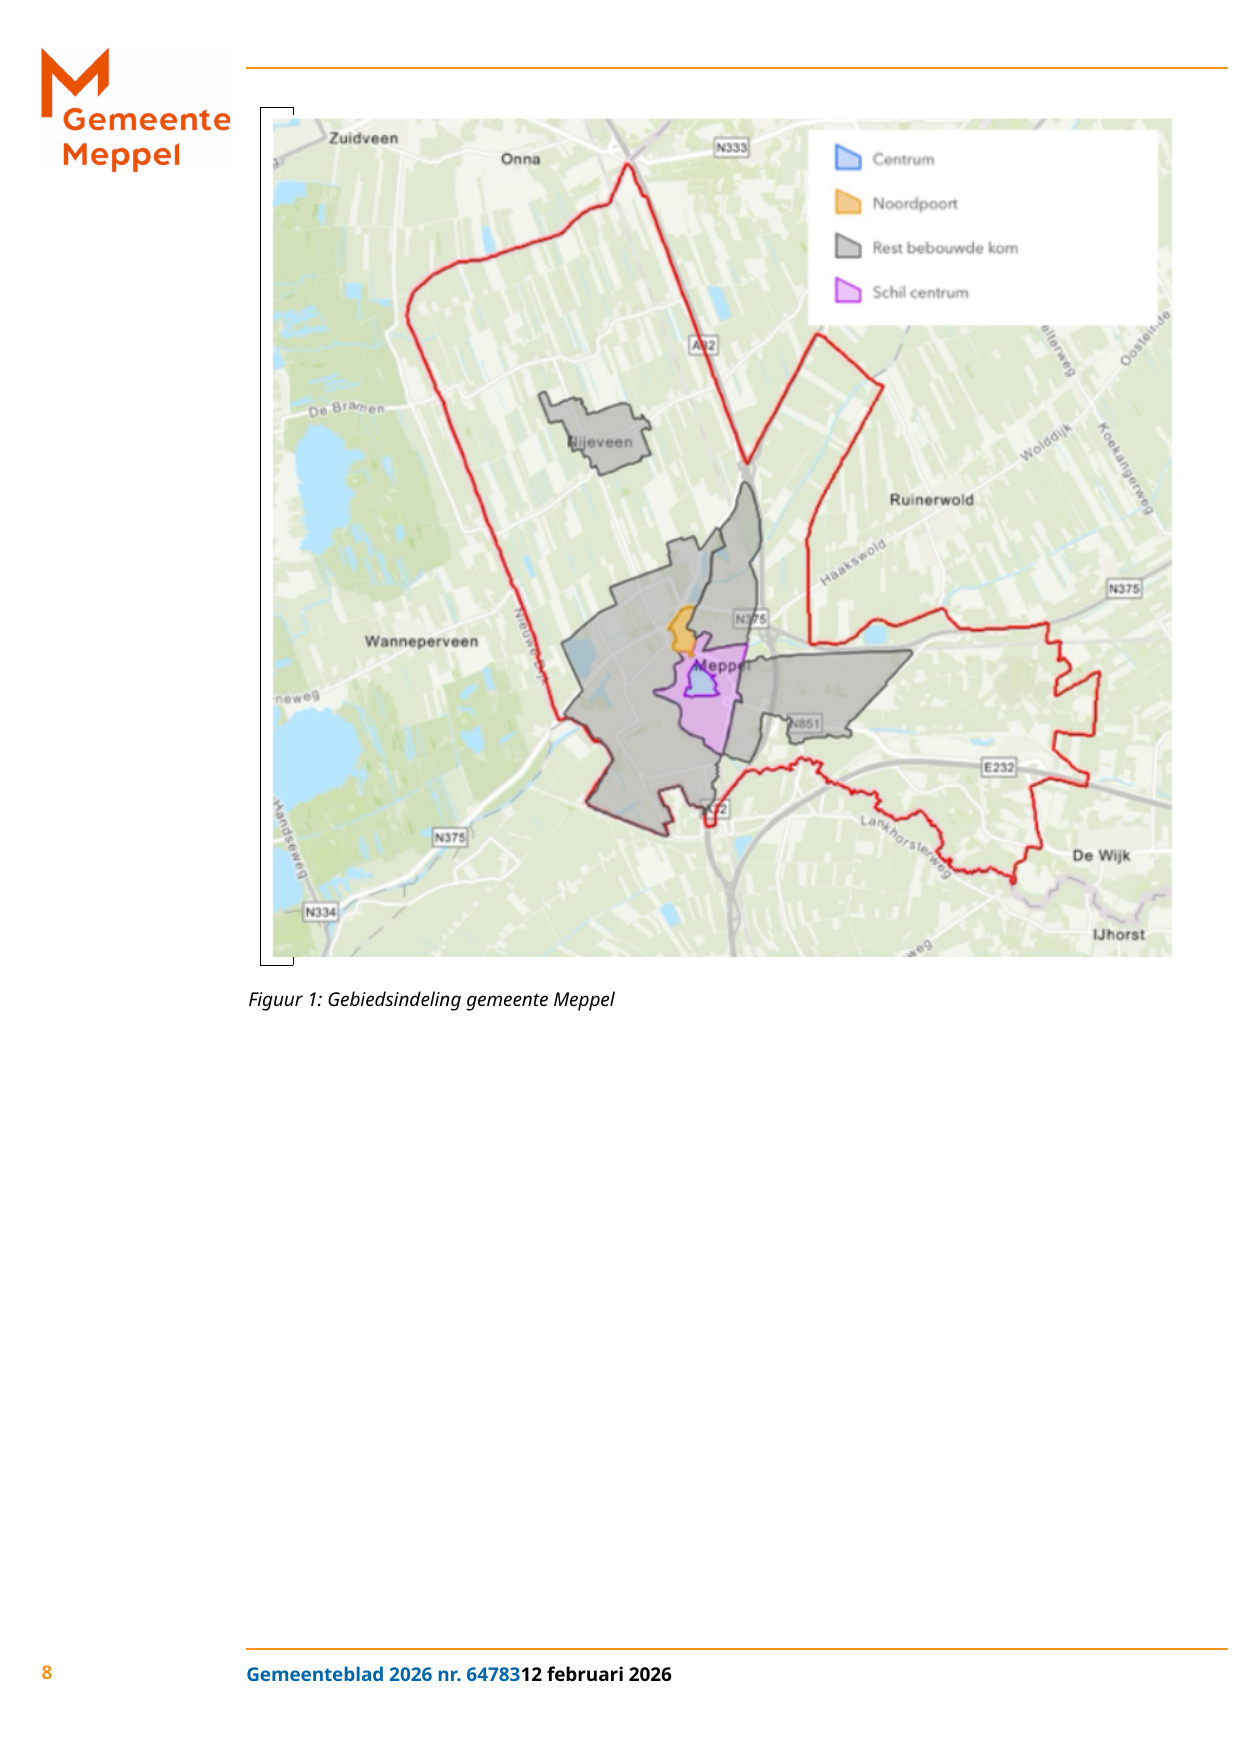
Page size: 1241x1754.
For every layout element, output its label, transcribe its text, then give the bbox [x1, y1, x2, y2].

picture [41, 47, 231, 172]
picture [268, 115, 1173, 957]
text Figuur 1: Gebiedsindeling gemeente Meppel [248, 986, 1152, 1012]
